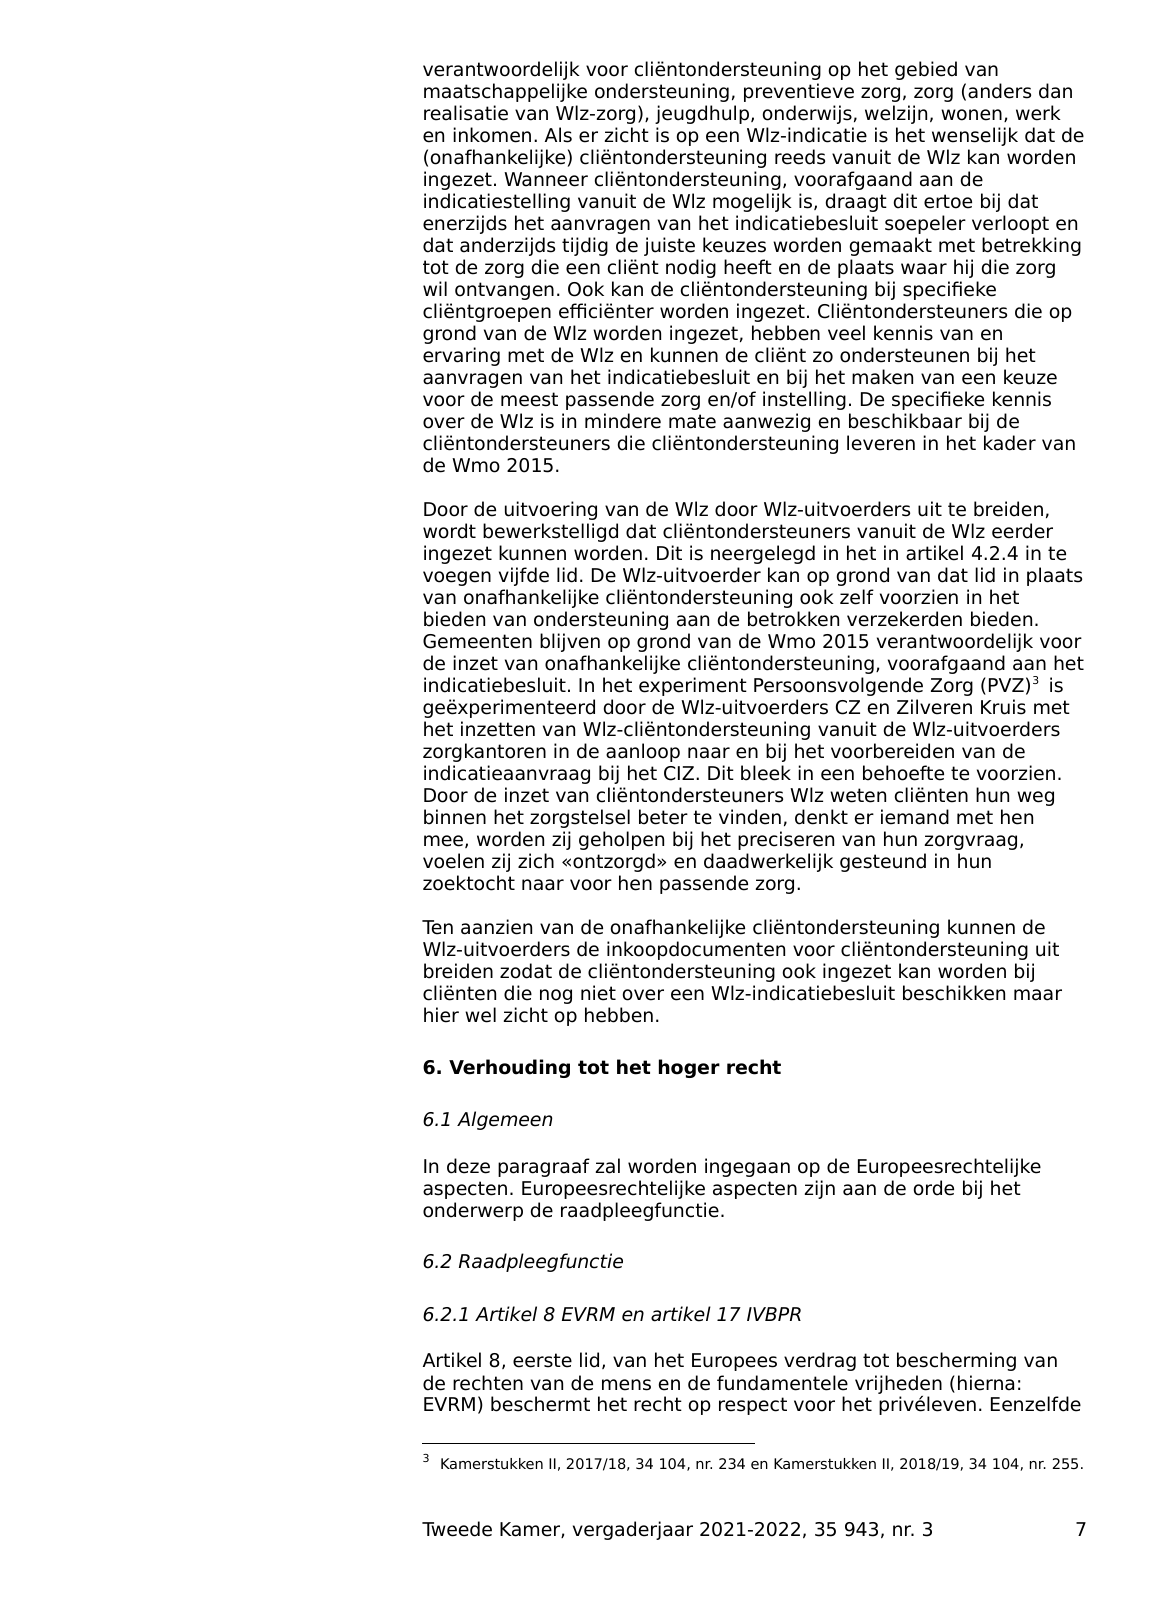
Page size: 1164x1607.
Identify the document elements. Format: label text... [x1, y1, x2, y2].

subtitle 6.1 Algemeen [422, 1108, 1087, 1131]
text verantwoordelijk voor cliëntondersteuning op het gebied van maatschappelijke ondersteuning, preventieve zorg, zorg (anders dan realisatie van Wlz-zorg), jeugdhulp, onderwijs, welzijn, wonen, werk en inkomen. Als er zicht is op een Wlz-indicatie is het wenselijk dat de (onafhankelijke) cliëntondersteuning reeds vanuit de Wlz kan worden ingezet. Wanneer cliëntondersteuning, voorafgaand aan de indicatiestelling vanuit de Wlz mogelijk is, draagt dit ertoe bij dat enerzijds het aanvragen van het indicatiebesluit soepeler verloopt en dat anderzijds tijdig de juiste keuzes worden gemaakt met betrekking tot de zorg die een cliënt nodig heeft en de plaats waar hij die zorg wil ontvangen. Ook kan de cliëntondersteuning bij specifieke cliëntgroepen efficiënter worden ingezet. Cliëntondersteuners die op grond van de Wlz worden ingezet, hebben veel kennis van en ervaring met de Wlz en kunnen de cliënt zo ondersteunen bij het aanvragen van het indicatiebesluit en bij het maken van een keuze voor de meest passende zorg en/of instelling. De specifieke kennis over de Wlz is in mindere mate aanwezig en beschikbaar bij de cliëntondersteuners die cliëntondersteuning leveren in het kader van de Wmo 2015. [422, 59, 1087, 477]
subtitle 6. Verhouding tot het hoger recht [422, 1057, 1087, 1078]
text Artikel 8, eerste lid, van het Europees verdrag tot bescherming van de rechten van de mens en de fundamentele vrijheden (hierna: EVRM) beschermt het recht op respect voor het privéleven. Eenzelfde [422, 1350, 1087, 1416]
subtitle 6.2.1 Artikel 8 EVRM en artikel 17 IVBPR [422, 1303, 1087, 1325]
text Door de uitvoering van de Wlz door Wlz-uitvoerders uit te breiden, wordt bewerkstelligd dat cliëntondersteuners vanuit de Wlz eerder ingezet kunnen worden. Dit is neergelegd in het in artikel 4.2.4 in te voegen vijfde lid. De Wlz-uitvoerder kan op grond van dat lid in plaats van onafhankelijke cliëntondersteuning ook zelf voorzien in het bieden van ondersteuning aan de betrokken verzekerden bieden. Gemeenten blijven op grond van de Wmo 2015 verantwoordelijk voor de inzet van onafhankelijke cliëntondersteuning, voorafgaand aan het indicatiebesluit. In het experiment Persoonsvolgende Zorg (PVZ) is geëxperimenteerd door de Wlz-uitvoerders CZ en Zilveren Kruis met het inzetten van Wlz-cliëntondersteuning vanuit de Wlz-uitvoerders zorgkantoren in de aanloop naar en bij het voorbereiden van de indicatieaanvraag bij het CIZ. Dit bleek in een behoefte te voorzien. Door de inzet van cliëntondersteuners Wlz weten cliënten hun weg binnen het zorgstelsel beter te vinden, denkt er iemand met hen mee, worden zij geholpen bij het preciseren van hun zorgvraag, voelen zij zich «ontzorgd» en daadwerkelijk gesteund in hun zoektocht naar voor hen passende zorg. [422, 499, 1087, 894]
subtitle 6.2 Raadpleegfunctie [422, 1251, 1087, 1273]
text In deze paragraaf zal worden ingegaan op de Europeesrechtelijke aspecten. Europeesrechtelijke aspecten zijn aan de orde bij het onderwerp de raadpleegfunctie. [422, 1156, 1087, 1221]
text Ten aanzien van de onafhankelijke cliëntondersteuning kunnen de Wlz-uitvoerders de inkoopdocumenten voor cliëntondersteuning uit breiden zodat de cliëntondersteuning ook ingezet kan worden bij cliënten die nog niet over een Wlz-indicatiebesluit beschikken maar hier wel zicht op hebben. [422, 917, 1087, 1027]
text Kamerstukken II, 2017/18, 34 104, nr. 234 en Kamerstukken II, 2018/19, 34 104, nr. 255. [422, 1452, 1087, 1474]
